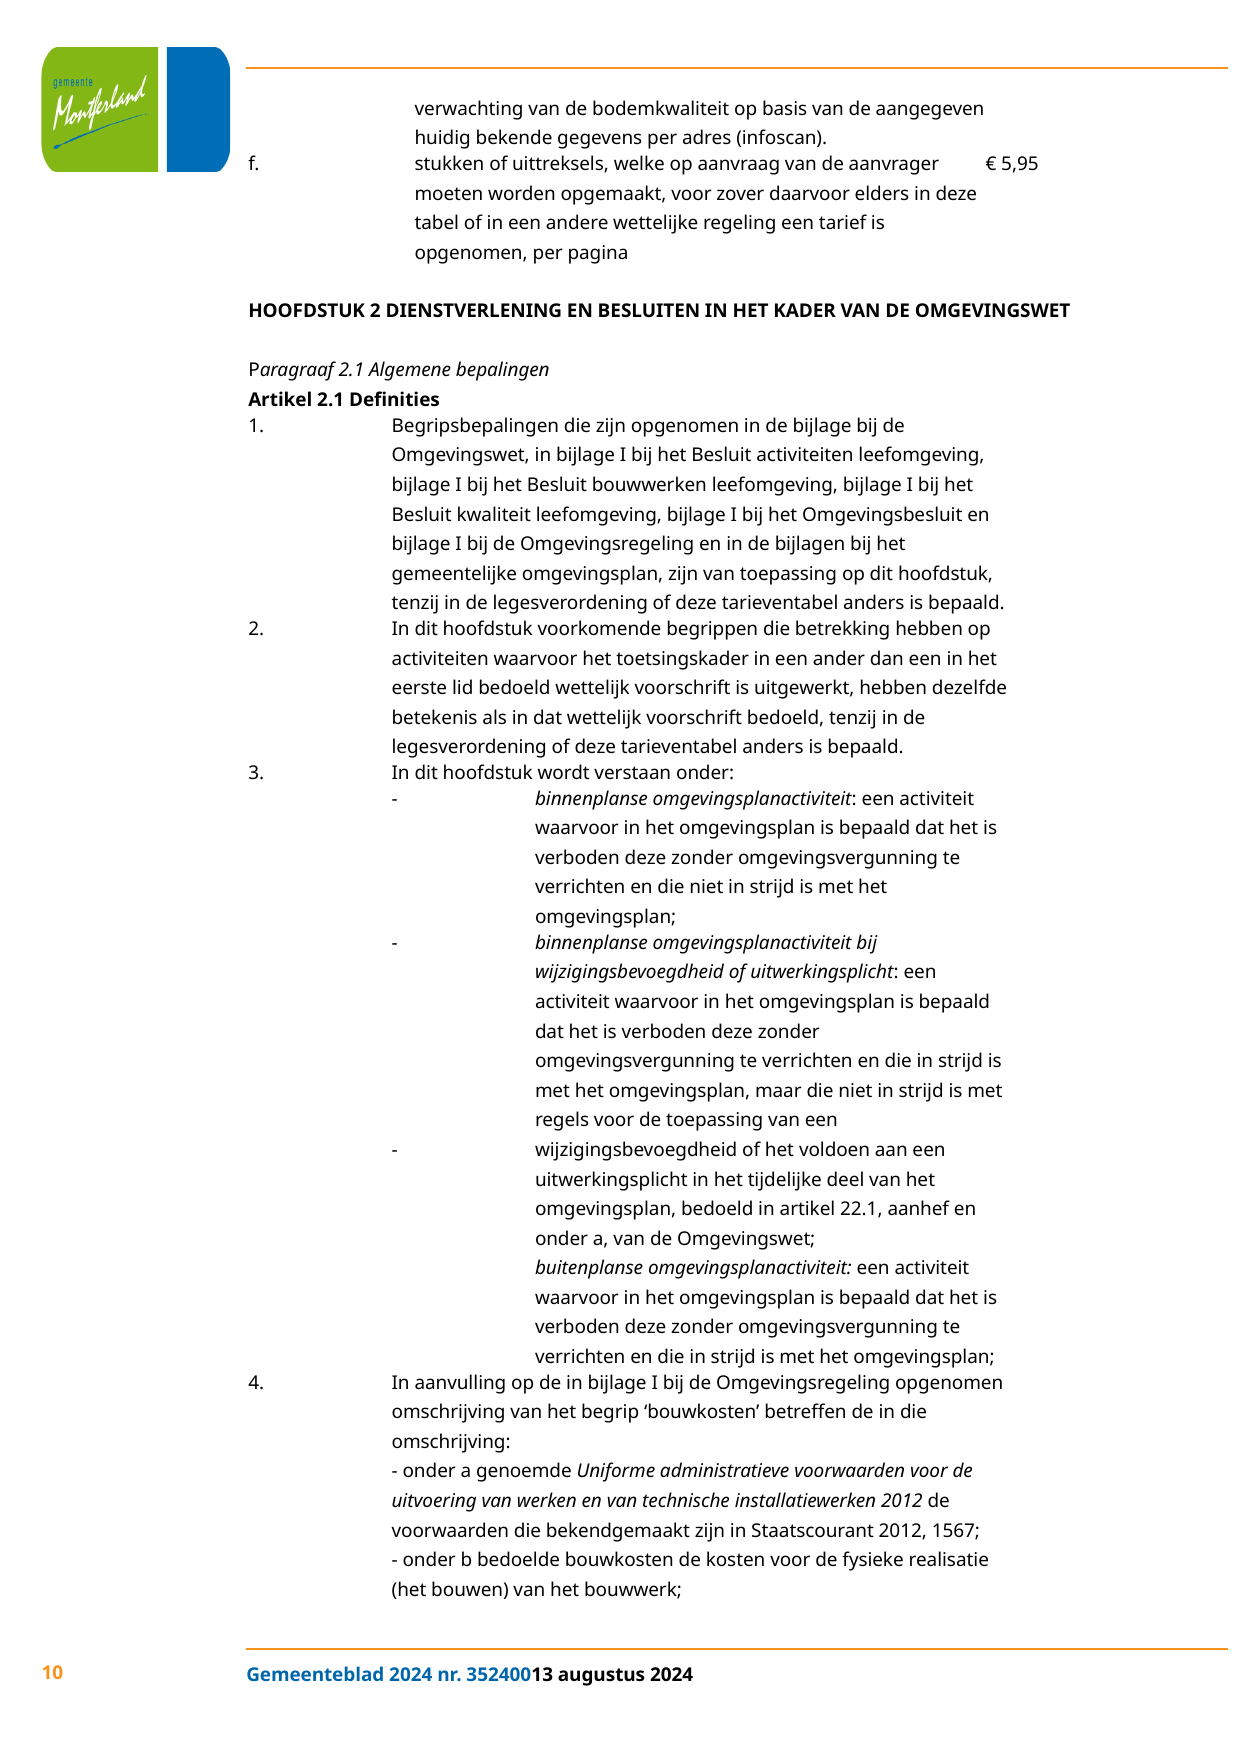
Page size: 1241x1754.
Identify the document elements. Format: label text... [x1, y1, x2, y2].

table_cell In dit hoofdstuk voorkomende begrippen die betrekking hebben op activiteiten waarvoor het toetsingskader in een ander dan een in het eerste lid bedoeld wettelijk voorschrift is uitgewerkt, hebben dezelfde betekenis als in dat wettelijk voorschrift bedoeld, tenzij in de legesverordening of deze tarieventabel anders is bepaald. [391, 615, 1008, 759]
text HOOFDSTUK 2 DIENSTVERLENING EN BESLUITEN IN HET KADER VAN DE OMGEVINGSWET [248, 297, 1152, 323]
table_cell In dit hoofdstuk wordt verstaan onder: [391, 759, 1008, 785]
table_header [1008, 386, 1152, 412]
table_cell € 5,95 [985, 150, 1152, 264]
table_cell 3. [248, 759, 391, 785]
table_cell [248, 95, 414, 150]
text Paragraaf 2.1 Algemene bepalingen [248, 357, 1152, 382]
table_cell In aanvulling op de in bijlage I bij de Omgevingsregeling opgenomen omschrijving van het begrip ‘bouwkosten’ betreffen de in die omschrijving: - onder a genoemde Uniforme administratieve voorwaarden voor de uitvoering van werken en van technische installatiewerken 2012 de voorwaarden die bekendgemaakt zijn in Staatscourant 2012, 1567; - onder b bedoelde bouwkosten de kosten voor de fysieke realisatie (het bouwen) van het bouwwerk; [391, 1369, 1008, 1602]
table_cell - - [391, 929, 535, 1369]
table_cell - [391, 785, 535, 929]
table_cell [985, 95, 1152, 150]
table_cell [1008, 1369, 1152, 1602]
table_cell verwachting van de bodemkwaliteit op basis van de aangegeven huidig bekende gegevens per adres (infoscan). [414, 95, 985, 150]
table_cell 2. [248, 615, 391, 759]
table_cell Begripsbepalingen die zijn opgenomen in de bijlage bij de Omgevingswet, in bijlage I bij het Besluit activiteiten leefomgeving, bijlage I bij het Besluit bouwwerken leefomgeving, bijlage I bij het Besluit kwaliteit leefomgeving, bijlage I bij het Omgevingsbesluit en bijlage I bij de Omgevingsregeling en in de bijlagen bij het gemeentelijke omgevingsplan, zijn van toepassing op dit hoofdstuk, tenzij in de legesverordening of deze tarieventabel anders is bepaald. [391, 412, 1008, 615]
table_cell f. [248, 150, 414, 264]
table_cell [248, 929, 391, 1369]
table_header Artikel 2.1 Definities [248, 386, 1008, 412]
table_cell [1008, 412, 1152, 615]
table_cell 4. [248, 1369, 391, 1602]
table_cell [1008, 929, 1152, 1369]
table_cell [1008, 785, 1152, 929]
picture [41, 47, 231, 172]
table_cell binnenplanse omgevingsplanactiviteit bij wijzigingsbevoegdheid of uitwerkingsplicht: een activiteit waarvoor in het omgevingsplan is bepaald dat het is verboden deze zonder omgevingsvergunning te verrichten en die in strijd is met het omgevingsplan, maar die niet in strijd is met regels voor de toepassing van een wijzigingsbevoegdheid of het voldoen aan een uitwerkingsplicht in het tijdelijke deel van het omgevingsplan, bedoeld in artikel 22.1, aanhef en onder a, van de Omgevingswet; buitenplanse omgevingsplanactiviteit: een activiteit waarvoor in het omgevingsplan is bepaald dat het is verboden deze zonder omgevingsvergunning te verrichten en die in strijd is met het omgevingsplan; [535, 929, 1008, 1369]
table_cell [1008, 615, 1152, 759]
table_cell stukken of uittreksels, welke op aanvraag van de aanvrager moeten worden opgemaakt, voor zover daarvoor elders in deze tabel of in een andere wettelijke regeling een tarief is opgenomen, per pagina [414, 150, 985, 264]
table_cell 1. [248, 412, 391, 615]
table_cell binnenplanse omgevingsplanactiviteit: een activiteit waarvoor in het omgevingsplan is bepaald dat het is verboden deze zonder omgevingsvergunning te verrichten en die niet in strijd is met het omgevingsplan; [535, 785, 1008, 929]
table_cell [248, 785, 391, 929]
table_cell [1008, 759, 1152, 785]
